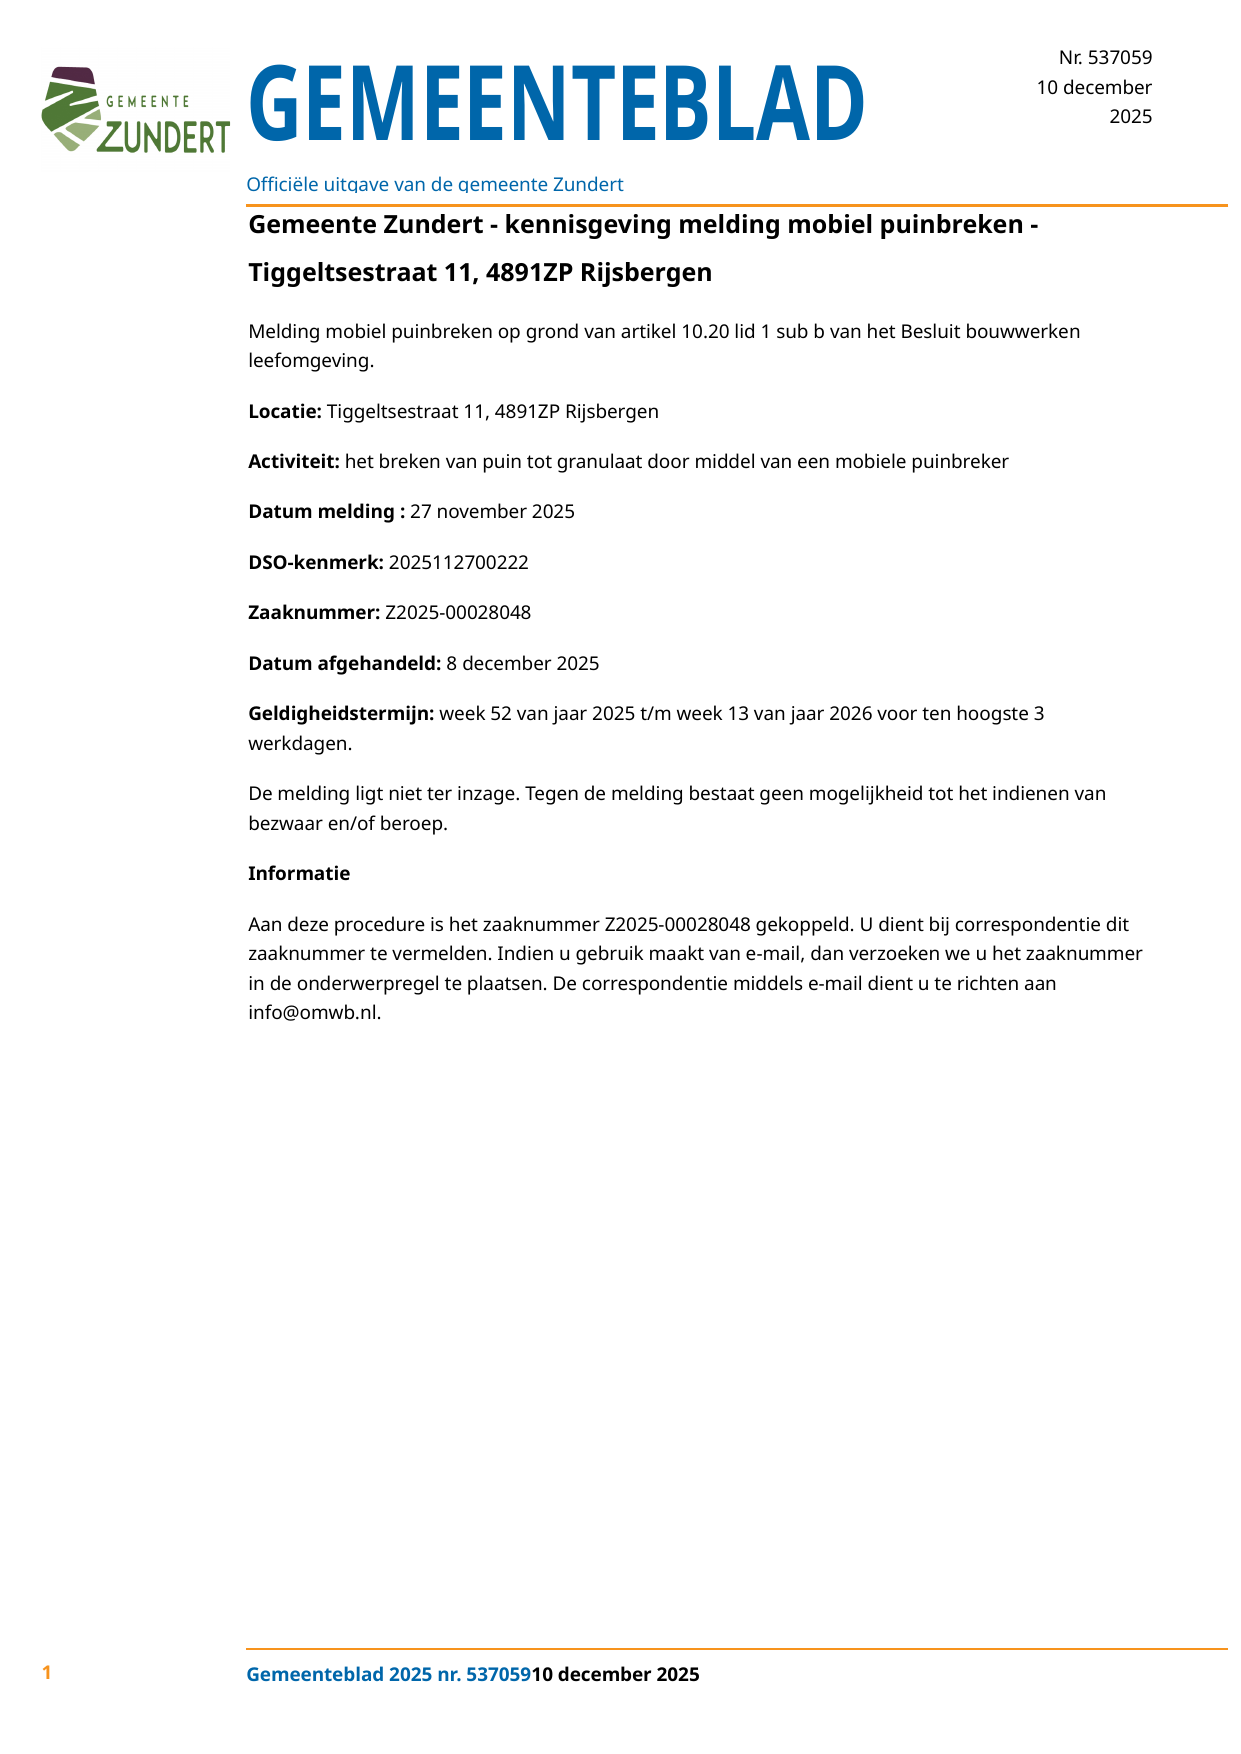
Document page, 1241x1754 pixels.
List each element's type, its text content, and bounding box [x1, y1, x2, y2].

text Informatie [248, 860, 1152, 886]
text Geldigheidstermijn: week 52 van jaar 2025 t/m week 13 van jaar 2026 voor ten hoogste 3 werkdagen. [248, 700, 1152, 756]
text Datum afgehandeld: 8 december 2025 [248, 650, 1152, 676]
text Aan deze procedure is het zaaknummer Z2025-00028048 gekoppeld. U dient bij correspondentie dit zaaknummer te vermelden. Indien u gebruik maakt van e-mail, dan verzoeken we u het zaaknummer in de onderwerpregel te plaatsen. De correspondentie middels e-mail dient u te richten aan info@omwb.nl. [248, 911, 1152, 1025]
text Melding mobiel puinbreken op grond van artikel 10.20 lid 1 sub b van het Besluit bouwwerken leefomgeving. [248, 318, 1152, 373]
text DSO-kenmerk: 2025112700222 [248, 549, 1152, 575]
text Zaaknummer: Z2025-00028048 [248, 599, 1152, 625]
text De melding ligt niet ter inzage. Tegen de melding bestaat geen mogelijkheid tot het indienen van bezwaar en/of beroep. [248, 780, 1152, 836]
text Locatie: Tiggeltsestraat 11, 4891ZP Rijsbergen [248, 398, 1152, 424]
text Activiteit: het breken van puin tot granulaat door middel van een mobiele puinbreker [248, 448, 1152, 474]
picture [41, 47, 231, 172]
text Gemeente Zundert - kennisgeving melding mobiel puinbreken - Tiggeltsestraat 11, 4891ZP Rijsbergen [248, 207, 1152, 288]
text Datum melding : 27 november 2025 [248, 499, 1152, 524]
